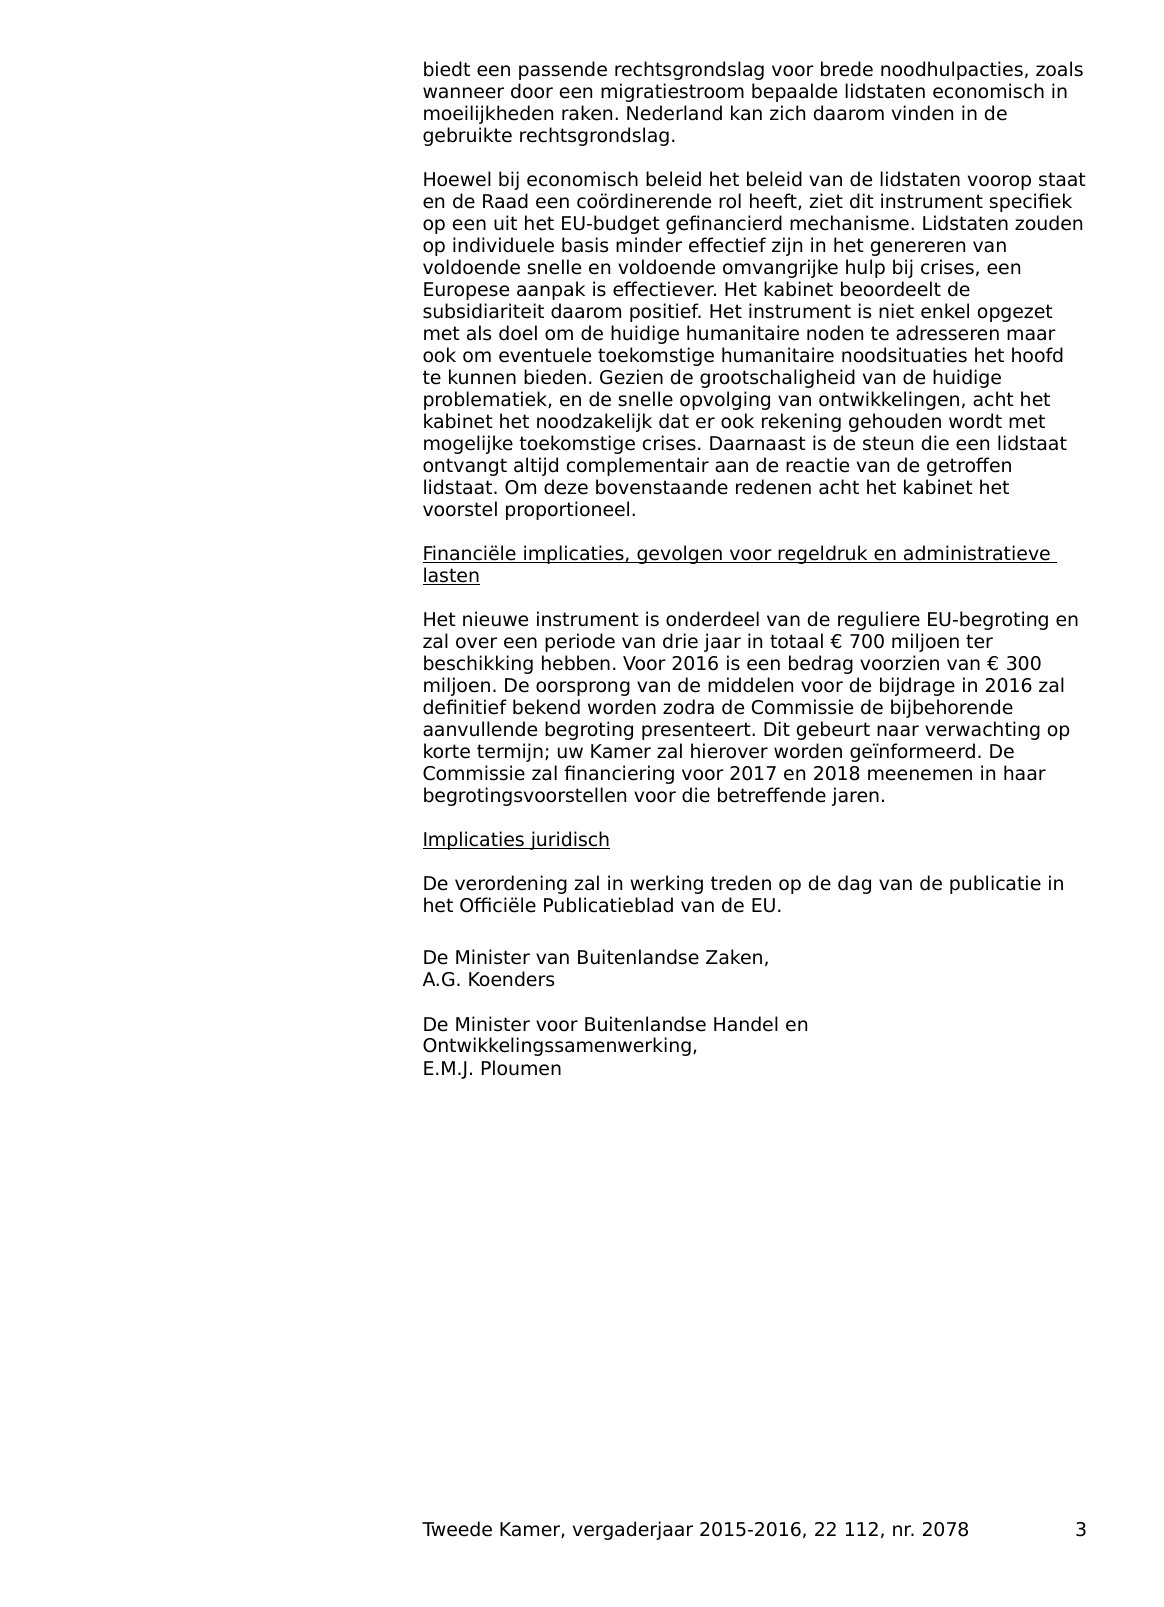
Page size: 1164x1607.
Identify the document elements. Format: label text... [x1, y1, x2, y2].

text De verordening zal in werking treden op de dag van de publicatie in het Officiële Publicatieblad van de EU. [422, 873, 1087, 917]
subtitle Financiële implicaties, gevolgen voor regeldruk en administratieve lasten [422, 543, 1087, 587]
subtitle Implicaties juridisch [422, 829, 1087, 851]
text Het nieuwe instrument is onderdeel van de reguliere EU-begroting en zal over een periode van drie jaar in totaal € 700 miljoen ter beschikking hebben. Voor 2016 is een bedrag voorzien van € 300 miljoen. De oorsprong van de middelen voor de bijdrage in 2016 zal definitief bekend worden zodra de Commissie de bijbehorende aanvullende begroting presenteert. Dit gebeurt naar verwachting op korte termijn; uw Kamer zal hierover worden geïnformeerd. De Commissie zal financiering voor 2017 en 2018 meenemen in haar begrotingsvoorstellen voor die betreffende jaren. [422, 609, 1087, 807]
text biedt een passende rechtsgrondslag voor brede noodhulpacties, zoals wanneer door een migratiestroom bepaalde lidstaten economisch in moeilijkheden raken. Nederland kan zich daarom vinden in de gebruikte rechtsgrondslag. [422, 59, 1087, 147]
text Hoewel bij economisch beleid het beleid van de lidstaten voorop staat en de Raad een coördinerende rol heeft, ziet dit instrument specifiek op een uit het EU-budget gefinancierd mechanisme. Lidstaten zouden op individuele basis minder effectief zijn in het genereren van voldoende snelle en voldoende omvangrijke hulp bij crises, een Europese aanpak is effectiever. Het kabinet beoordeelt de subsidiariteit daarom positief. Het instrument is niet enkel opgezet met als doel om de huidige humanitaire noden te adresseren maar ook om eventuele toekomstige humanitaire noodsituaties het hoofd te kunnen bieden. Gezien de grootschaligheid van de huidige problematiek, en de snelle opvolging van ontwikkelingen, acht het kabinet het noodzakelijk dat er ook rekening gehouden wordt met mogelijke toekomstige crises. Daarnaast is de steun die een lidstaat ontvangt altijd complementair aan de reactie van de getroffen lidstaat. Om deze bovenstaande redenen acht het kabinet het voorstel proportioneel. [422, 169, 1087, 521]
text De Minister van Buitenlandse Zaken, A.G. Koenders [422, 947, 1087, 991]
text De Minister voor Buitenlandse Handel en Ontwikkelingssamenwerking, E.M.J. Ploumen [422, 1013, 1087, 1079]
